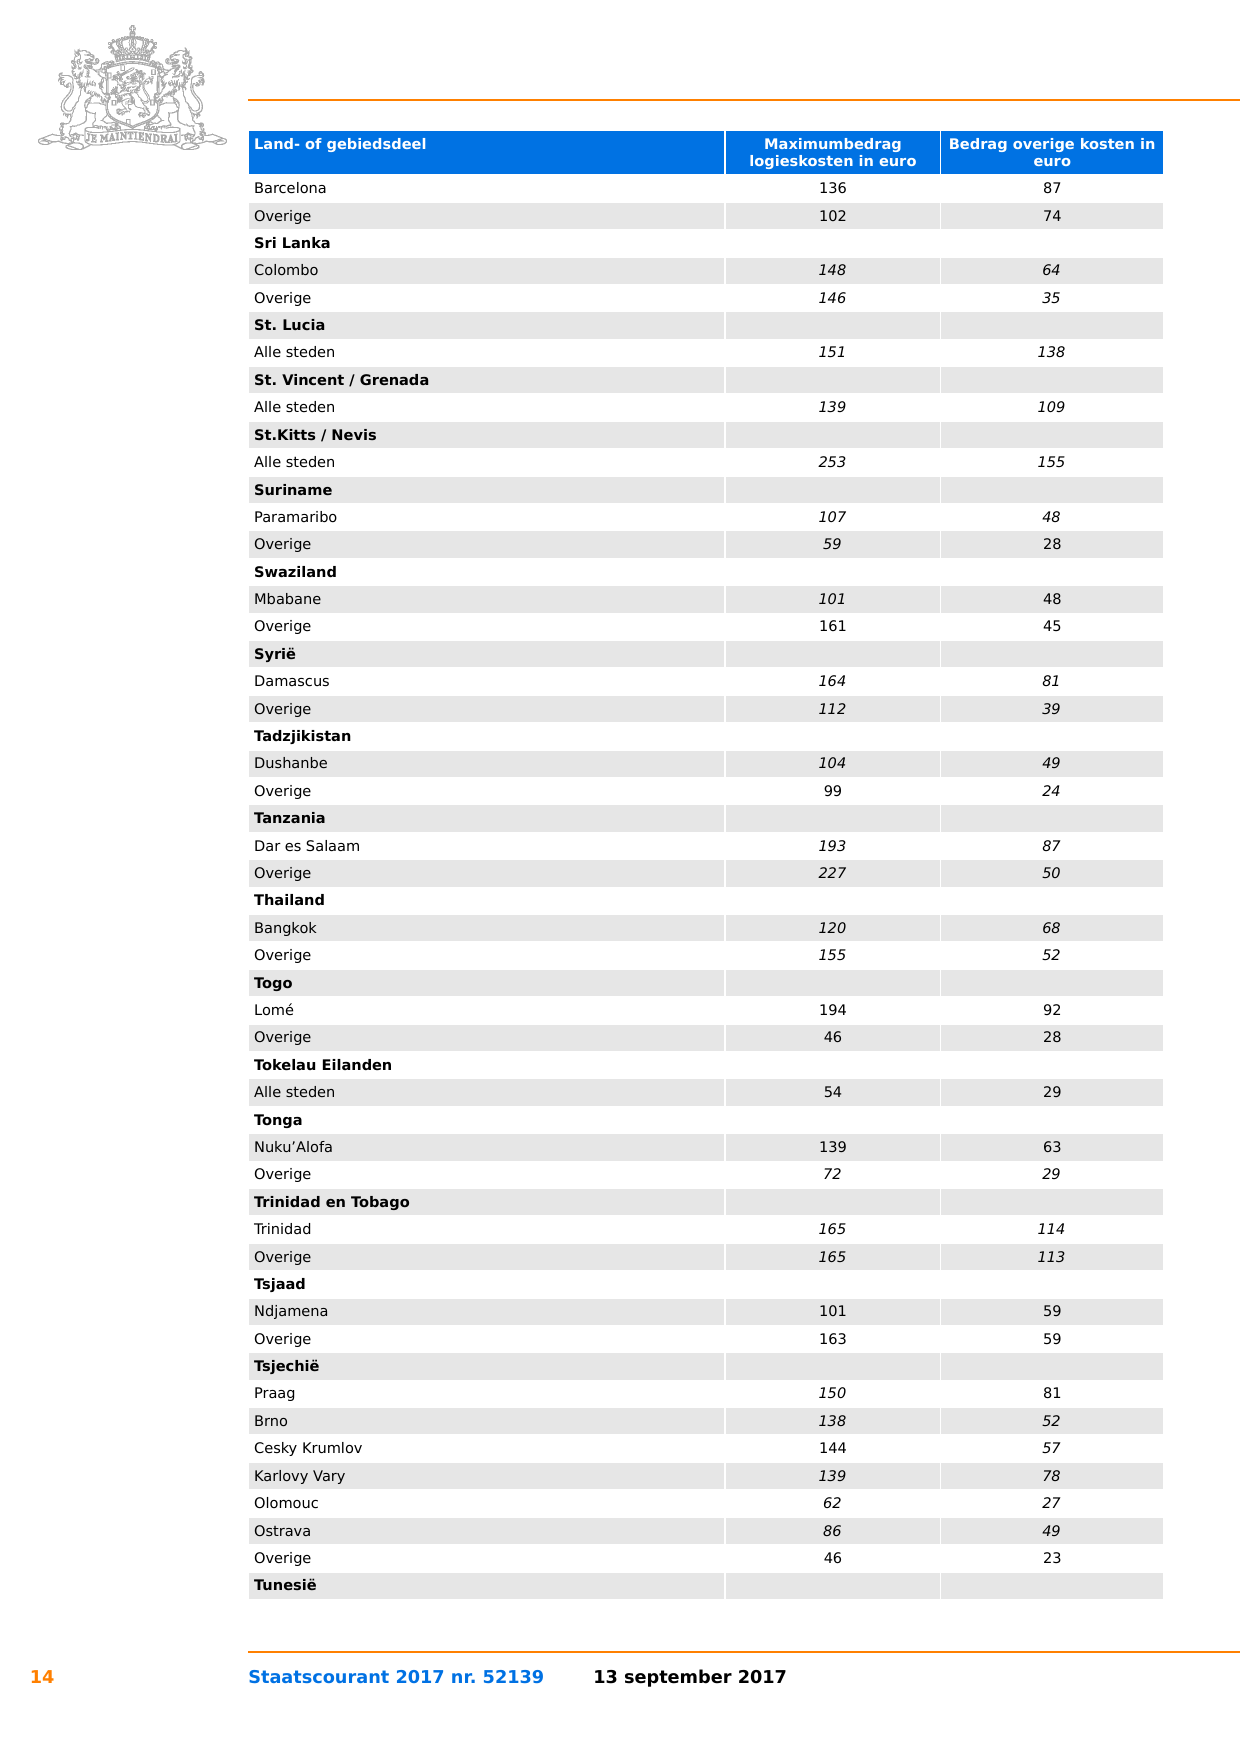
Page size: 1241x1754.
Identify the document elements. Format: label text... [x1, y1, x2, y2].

table_cell 23 [941, 1545, 1163, 1571]
table_cell 109 [941, 395, 1163, 421]
table_cell 86 [726, 1518, 940, 1544]
table_cell [726, 477, 940, 503]
table_cell 150 [726, 1381, 940, 1407]
table_cell 120 [726, 915, 940, 941]
table_cell 112 [726, 696, 940, 722]
table_cell 48 [941, 504, 1163, 530]
table_cell 59 [941, 1299, 1163, 1325]
table_cell 81 [941, 1381, 1163, 1407]
table_cell Overige [249, 203, 724, 229]
table_cell [726, 230, 940, 256]
table_cell 29 [941, 1079, 1163, 1106]
table_cell 102 [726, 203, 940, 229]
table_cell 81 [941, 669, 1163, 695]
table_cell Alle steden [249, 449, 724, 476]
table_cell [726, 422, 940, 448]
table_cell [941, 1271, 1163, 1297]
table_cell 138 [941, 340, 1163, 366]
table_cell [726, 1052, 940, 1078]
table_cell Suriname [249, 477, 724, 503]
table_cell Dar es Salaam [249, 833, 724, 859]
table_cell Damascus [249, 669, 724, 695]
table_cell Colombo [249, 258, 724, 284]
table_cell 57 [941, 1436, 1163, 1462]
table_cell St. Lucia [249, 312, 724, 339]
table_cell Overige [249, 1545, 724, 1571]
table_cell Lomé [249, 997, 724, 1023]
table_cell 99 [726, 778, 940, 804]
table_cell 151 [726, 340, 940, 366]
table_cell [726, 805, 940, 832]
table_cell Brno [249, 1408, 724, 1434]
table_cell [941, 230, 1163, 256]
table_cell 165 [726, 1216, 940, 1243]
table_cell 155 [726, 943, 940, 969]
table_cell 29 [941, 1162, 1163, 1188]
table_cell [941, 970, 1163, 996]
table_cell 46 [726, 1545, 940, 1571]
table_cell 49 [941, 751, 1163, 777]
table_cell Paramaribo [249, 504, 724, 530]
table_cell [726, 1107, 940, 1133]
table_cell 24 [941, 778, 1163, 804]
table_cell 104 [726, 751, 940, 777]
table_cell [941, 641, 1163, 667]
table_cell 253 [726, 449, 940, 476]
table_cell Overige [249, 614, 724, 640]
table_cell [941, 888, 1163, 914]
table_cell [726, 1271, 940, 1297]
table_cell 139 [726, 1463, 940, 1489]
table_cell Ostrava [249, 1518, 724, 1544]
table_cell 54 [726, 1079, 940, 1106]
table_cell 28 [941, 1025, 1163, 1051]
picture [38, 25, 227, 150]
table_cell Tonga [249, 1107, 724, 1133]
table_cell [726, 1353, 940, 1380]
table_cell Thailand [249, 888, 724, 914]
table_cell 161 [726, 614, 940, 640]
table_cell [726, 367, 940, 393]
table_header Maximumbedrag logieskosten in euro [726, 131, 940, 174]
table_cell [726, 559, 940, 585]
table_cell Tokelau Eilanden [249, 1052, 724, 1078]
table_cell 59 [941, 1326, 1163, 1352]
table_cell 64 [941, 258, 1163, 284]
table_cell Overige [249, 1326, 724, 1352]
table_cell 50 [941, 860, 1163, 887]
table_cell 45 [941, 614, 1163, 640]
table_cell Nuku’Alofa [249, 1134, 724, 1161]
table_cell Alle steden [249, 1079, 724, 1106]
table_cell Olomouc [249, 1490, 724, 1517]
table_cell 46 [726, 1025, 940, 1051]
table_cell 27 [941, 1490, 1163, 1517]
table_cell 101 [726, 586, 940, 613]
table_cell [941, 1189, 1163, 1215]
table_cell 194 [726, 997, 940, 1023]
table_cell [941, 805, 1163, 832]
table_cell 35 [941, 285, 1163, 311]
table_cell Overige [249, 1025, 724, 1051]
table_cell [726, 1189, 940, 1215]
table_cell 39 [941, 696, 1163, 722]
table_cell Dushanbe [249, 751, 724, 777]
table_cell Tadzjikistan [249, 723, 724, 749]
table_cell 163 [726, 1326, 940, 1352]
table_cell 144 [726, 1436, 940, 1462]
table_cell [941, 422, 1163, 448]
table_cell 62 [726, 1490, 940, 1517]
table_cell [726, 723, 940, 749]
table_cell [941, 559, 1163, 585]
table_cell 114 [941, 1216, 1163, 1243]
table_cell 146 [726, 285, 940, 311]
table_cell Mbabane [249, 586, 724, 613]
table_cell Trinidad en Tobago [249, 1189, 724, 1215]
table_cell [726, 970, 940, 996]
table_cell Overige [249, 1162, 724, 1188]
table_cell Overige [249, 285, 724, 311]
table_cell Syrië [249, 641, 724, 667]
table_cell [941, 1573, 1163, 1599]
table_cell [941, 1052, 1163, 1078]
table_cell Togo [249, 970, 724, 996]
table_cell [941, 367, 1163, 393]
table_cell 63 [941, 1134, 1163, 1161]
table_cell 78 [941, 1463, 1163, 1489]
table_cell Overige [249, 943, 724, 969]
table_cell 74 [941, 203, 1163, 229]
table_cell Alle steden [249, 395, 724, 421]
table_cell St.Kitts / Nevis [249, 422, 724, 448]
table_cell [726, 1573, 940, 1599]
table_cell Tunesië [249, 1573, 724, 1599]
table_cell 49 [941, 1518, 1163, 1544]
table_cell 52 [941, 943, 1163, 969]
table_cell Bangkok [249, 915, 724, 941]
table_cell [726, 888, 940, 914]
table_cell 59 [726, 531, 940, 558]
table_cell 48 [941, 586, 1163, 613]
table_cell [941, 477, 1163, 503]
table_cell Cesky Krumlov [249, 1436, 724, 1462]
table_cell Overige [249, 531, 724, 558]
table_cell [726, 641, 940, 667]
table_cell Overige [249, 696, 724, 722]
table_cell Alle steden [249, 340, 724, 366]
table_cell Praag [249, 1381, 724, 1407]
table_cell [941, 1107, 1163, 1133]
table_cell 165 [726, 1244, 940, 1270]
table_cell Swaziland [249, 559, 724, 585]
table_cell Overige [249, 1244, 724, 1270]
table_cell 87 [941, 833, 1163, 859]
table_cell 136 [726, 175, 940, 202]
table_cell [726, 312, 940, 339]
table_cell Barcelona [249, 175, 724, 202]
table_header Bedrag overige kosten in euro [941, 131, 1163, 174]
table_cell 227 [726, 860, 940, 887]
table_cell [941, 723, 1163, 749]
table_cell 139 [726, 1134, 940, 1161]
table_cell Tsjaad [249, 1271, 724, 1297]
table_cell [941, 312, 1163, 339]
table_cell Karlovy Vary [249, 1463, 724, 1489]
table_cell Tanzania [249, 805, 724, 832]
table_cell Overige [249, 860, 724, 887]
table_cell 148 [726, 258, 940, 284]
table_cell 113 [941, 1244, 1163, 1270]
table_cell 155 [941, 449, 1163, 476]
table_cell 193 [726, 833, 940, 859]
table_cell 92 [941, 997, 1163, 1023]
table_cell 52 [941, 1408, 1163, 1434]
table_cell 164 [726, 669, 940, 695]
table_cell 138 [726, 1408, 940, 1434]
table_cell Trinidad [249, 1216, 724, 1243]
table_cell 68 [941, 915, 1163, 941]
table_cell 28 [941, 531, 1163, 558]
table_cell [941, 1353, 1163, 1380]
table_cell 72 [726, 1162, 940, 1188]
table_cell Ndjamena [249, 1299, 724, 1325]
table_cell 101 [726, 1299, 940, 1325]
table_cell Tsjechië [249, 1353, 724, 1380]
table_cell 87 [941, 175, 1163, 202]
table_header Land- of gebiedsdeel [249, 131, 724, 174]
table_cell Overige [249, 778, 724, 804]
table_cell 107 [726, 504, 940, 530]
table_cell St. Vincent / Grenada [249, 367, 724, 393]
table_cell 139 [726, 395, 940, 421]
table_cell Sri Lanka [249, 230, 724, 256]
